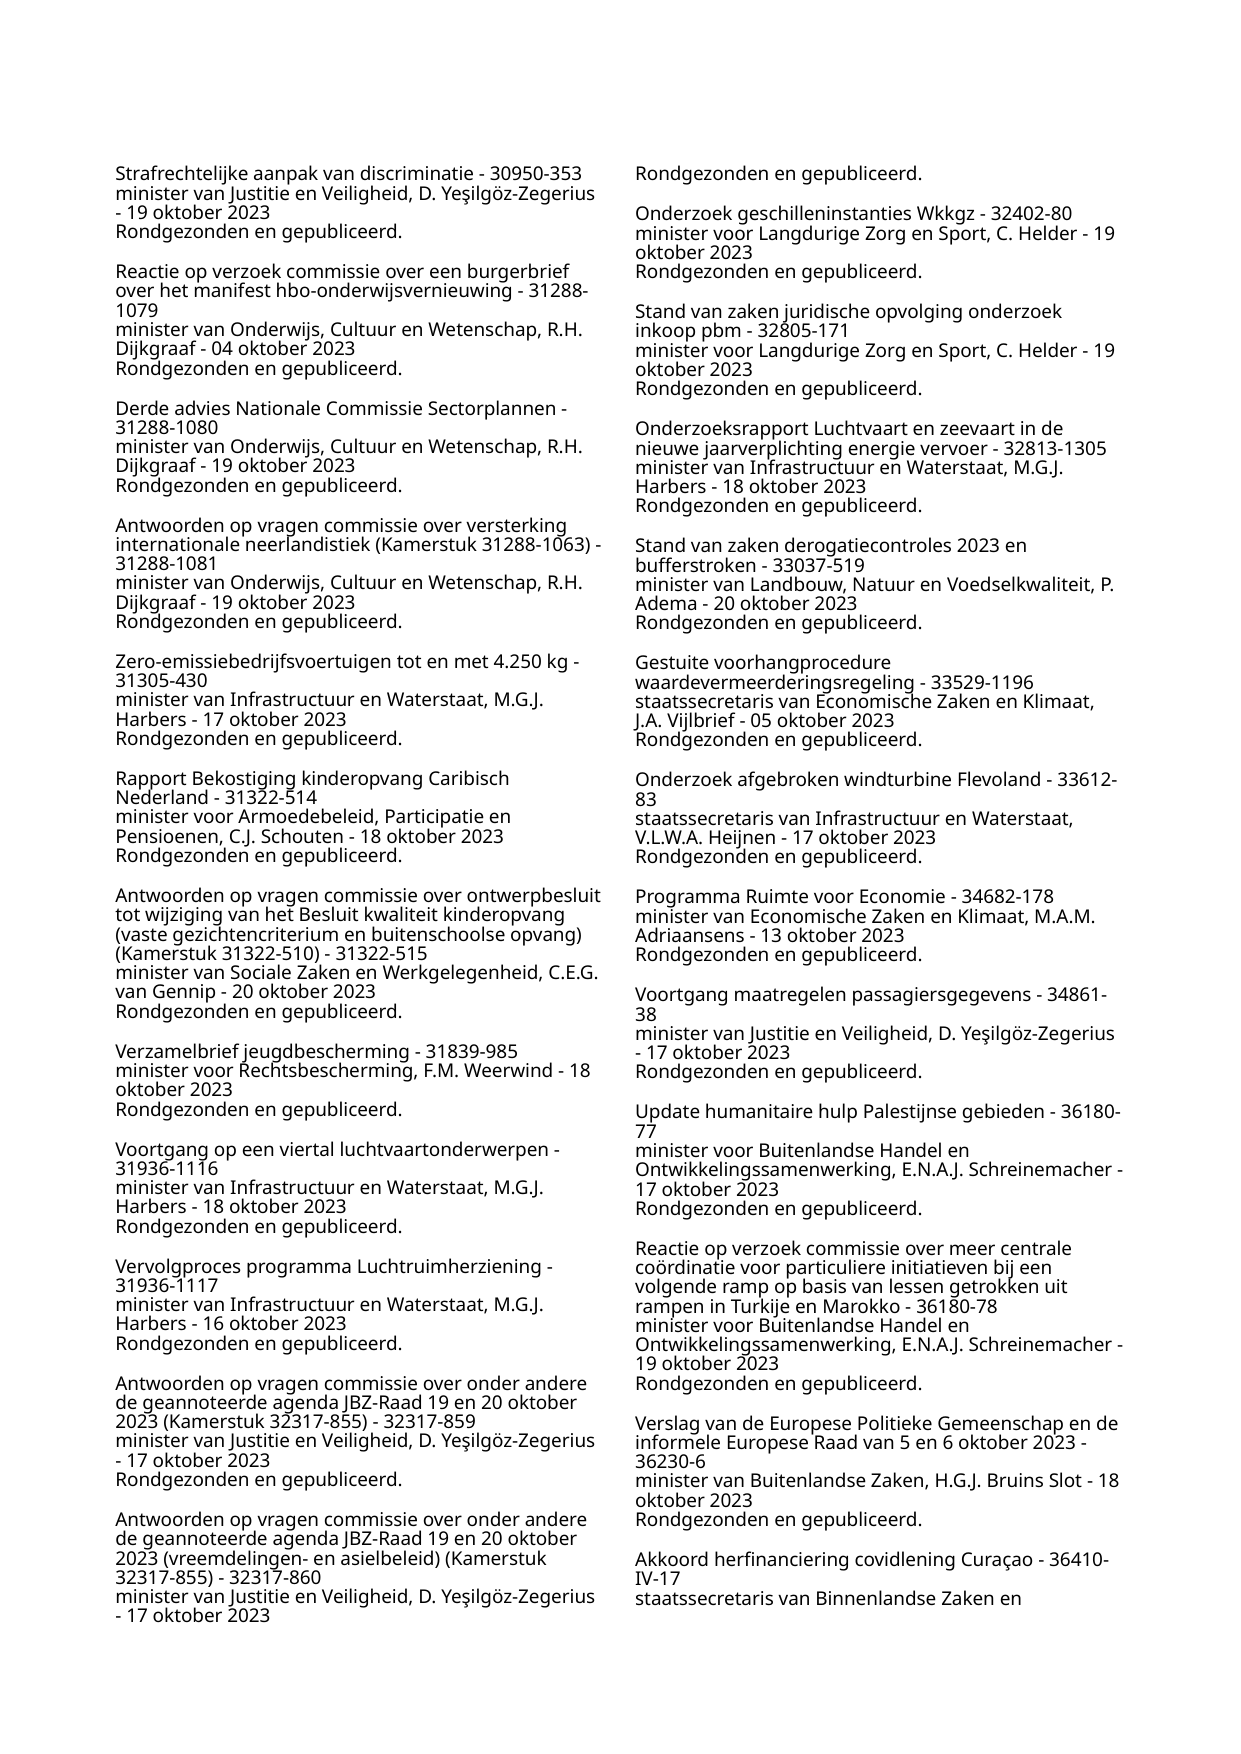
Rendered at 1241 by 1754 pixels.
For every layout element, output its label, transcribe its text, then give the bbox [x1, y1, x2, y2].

text Strafrechtelijke aanpak van discriminatie - 30950-353 [115, 165, 605, 184]
text Programma Ruimte voor Economie - 34682-178 [635, 888, 1125, 908]
text Rondgezonden en gepubliceerd. [115, 1003, 605, 1022]
text Rondgezonden en gepubliceerd. [635, 1200, 1125, 1219]
text Rondgezonden en gepubliceerd. [635, 731, 1125, 751]
text Reactie op verzoek commissie over een burgerbrief over het manifest hbo-onderwijsvernieuwing - 31288-1079 [115, 263, 605, 321]
text Rapport Bekostiging kinderopvang Caribisch Nederland - 31322-514 [115, 770, 605, 808]
text Rondgezonden en gepubliceerd. [635, 946, 1125, 966]
text minister van Infrastructuur en Waterstaat, M.G.J. Harbers - 18 oktober 2023 [635, 459, 1125, 497]
text Antwoorden op vragen commissie over onder andere de geannoteerde agenda JBZ-Raad 19 en 20 oktober 2023 (Kamerstuk 32317-855) - 32317-859 [115, 1375, 605, 1432]
text Onderzoek afgebroken windturbine Flevoland - 33612-83 [635, 771, 1125, 810]
text minister van Onderwijs, Cultuur en Wetenschap, R.H. Dijkgraaf - 19 oktober 2023 [115, 438, 605, 477]
text Rondgezonden en gepubliceerd. [115, 847, 605, 866]
text Rondgezonden en gepubliceerd. [635, 614, 1125, 634]
text Rondgezonden en gepubliceerd. [635, 1063, 1125, 1083]
text minister van Landbouw, Natuur en Voedselkwaliteit, P. Adema - 20 oktober 2023 [635, 576, 1125, 614]
text Voortgang op een viertal luchtvaartonderwerpen - 31936-1116 [115, 1141, 605, 1179]
text minister van Infrastructuur en Waterstaat, M.G.J. Harbers - 17 oktober 2023 [115, 691, 605, 730]
text Stand van zaken juridische opvolging onderzoek inkoop pbm - 32805-171 [635, 303, 1125, 342]
text Verslag van de Europese Politieke Gemeenschap en de informele Europese Raad van 5 en 6 oktober 2023 - 36230-6 [635, 1415, 1125, 1472]
text Reactie op verzoek commissie over meer centrale coördinatie voor particuliere initiatieven bij een volgende ramp op basis van lessen getrokken uit rampen in Turkije en Marokko - 36180-78 [635, 1240, 1125, 1317]
text Onderzoek geschilleninstanties Wkkgz - 32402-80 [635, 205, 1125, 224]
text Zero-emissiebedrijfsvoertuigen tot en met 4.250 kg - 31305-430 [115, 653, 605, 691]
text Rondgezonden en gepubliceerd. [115, 477, 605, 496]
text staatssecretaris van Infrastructuur en Waterstaat, V.L.W.A. Heijnen - 17 oktober 2023 [635, 810, 1125, 848]
text staatssecretaris van Economische Zaken en Klimaat, J.A. Vijlbrief - 05 oktober 2023 [635, 693, 1125, 731]
text minister voor Buitenlandse Handel en Ontwikkelingssamenwerking, E.N.A.J. Schreinemacher - 19 oktober 2023 [635, 1317, 1125, 1375]
text minister voor Langdurige Zorg en Sport, C. Helder - 19 oktober 2023 [635, 224, 1125, 263]
text Vervolgproces programma Luchtruimherziening - 31936-1117 [115, 1258, 605, 1296]
text staatssecretaris van Binnenlandse Zaken en [635, 1589, 1125, 1609]
text minister van Justitie en Veiligheid, D. Yeşilgöz-Zegerius - 19 oktober 2023 [115, 184, 605, 223]
text Rondgezonden en gepubliceerd. [635, 1511, 1125, 1530]
text minister van Economische Zaken en Klimaat, M.A.M. Adriaansens - 13 oktober 2023 [635, 908, 1125, 946]
text Rondgezonden en gepubliceerd. [635, 380, 1125, 399]
text Derde advies Nationale Commissie Sectorplannen - 31288-1080 [115, 399, 605, 438]
text minister van Justitie en Veiligheid, D. Yeşilgöz-Zegerius - 17 oktober 2023 [635, 1025, 1125, 1063]
text Rondgezonden en gepubliceerd. [635, 1375, 1125, 1394]
text Rondgezonden en gepubliceerd. [115, 1471, 605, 1490]
text Rondgezonden en gepubliceerd. [635, 848, 1125, 868]
text Antwoorden op vragen commissie over ontwerpbesluit tot wijziging van het Besluit kwaliteit kinderopvang (vaste gezichtencriterium en buitenschoolse opvang) (Kamerstuk 31322-510) - 31322-515 [115, 887, 605, 964]
text Verzamelbrief jeugdbescherming - 31839-985 [115, 1043, 605, 1062]
text minister voor Langdurige Zorg en Sport, C. Helder - 19 oktober 2023 [635, 342, 1125, 380]
text Stand van zaken derogatiecontroles 2023 en bufferstroken - 33037-519 [635, 537, 1125, 576]
text minister voor Rechtsbescherming, F.M. Weerwind - 18 oktober 2023 [115, 1062, 605, 1101]
text Rondgezonden en gepubliceerd. [115, 1218, 605, 1237]
text minister van Justitie en Veiligheid, D. Yeşilgöz-Zegerius - 17 oktober 2023 [115, 1432, 605, 1471]
text Rondgezonden en gepubliceerd. [115, 1101, 605, 1120]
text Rondgezonden en gepubliceerd. [635, 263, 1125, 282]
text Rondgezonden en gepubliceerd. [115, 223, 605, 242]
text Rondgezonden en gepubliceerd. [115, 1335, 605, 1354]
text Update humanitaire hulp Palestijnse gebieden - 36180-77 [635, 1103, 1125, 1142]
text Rondgezonden en gepubliceerd. [115, 359, 605, 379]
text minister van Sociale Zaken en Werkgelegenheid, C.E.G. van Gennip - 20 oktober 2023 [115, 964, 605, 1003]
text Antwoorden op vragen commissie over versterking internationale neerlandistiek (Kamerstuk 31288-1063) - 31288-1081 [115, 517, 605, 574]
text Akkoord herfinanciering covidlening Curaçao - 36410-IV-17 [635, 1551, 1125, 1589]
text minister van Onderwijs, Cultuur en Wetenschap, R.H. Dijkgraaf - 04 oktober 2023 [115, 321, 605, 359]
text minister van Buitenlandse Zaken, H.G.J. Bruins Slot - 18 oktober 2023 [635, 1472, 1125, 1511]
text minister van Onderwijs, Cultuur en Wetenschap, R.H. Dijkgraaf - 19 oktober 2023 [115, 574, 605, 613]
text Onderzoeksrapport Luchtvaart en zeevaart in de nieuwe jaarverplichting energie vervoer - 32813-1305 [635, 420, 1125, 459]
text Voortgang maatregelen passagiersgegevens - 34861-38 [635, 986, 1125, 1025]
text Rondgezonden en gepubliceerd. [115, 613, 605, 632]
text minister voor Buitenlandse Handel en Ontwikkelingssamenwerking, E.N.A.J. Schreinemacher - 17 oktober 2023 [635, 1142, 1125, 1200]
text Gestuite voorhangprocedure waardevermeerderingsregeling - 33529-1196 [635, 654, 1125, 693]
text Rondgezonden en gepubliceerd. [635, 165, 1125, 184]
text minister van Infrastructuur en Waterstaat, M.G.J. Harbers - 16 oktober 2023 [115, 1296, 605, 1335]
text minister van Justitie en Veiligheid, D. Yeşilgöz-Zegerius - 17 oktober 2023 [115, 1588, 605, 1627]
text Antwoorden op vragen commissie over onder andere de geannoteerde agenda JBZ-Raad 19 en 20 oktober 2023 (vreemdelingen- en asielbeleid) (Kamerstuk 32317-855) - 32317-860 [115, 1511, 605, 1588]
text Rondgezonden en gepubliceerd. [115, 730, 605, 749]
text minister van Infrastructuur en Waterstaat, M.G.J. Harbers - 18 oktober 2023 [115, 1179, 605, 1218]
text minister voor Armoedebeleid, Participatie en Pensioenen, C.J. Schouten - 18 oktober 2023 [115, 808, 605, 847]
text Rondgezonden en gepubliceerd. [635, 497, 1125, 517]
